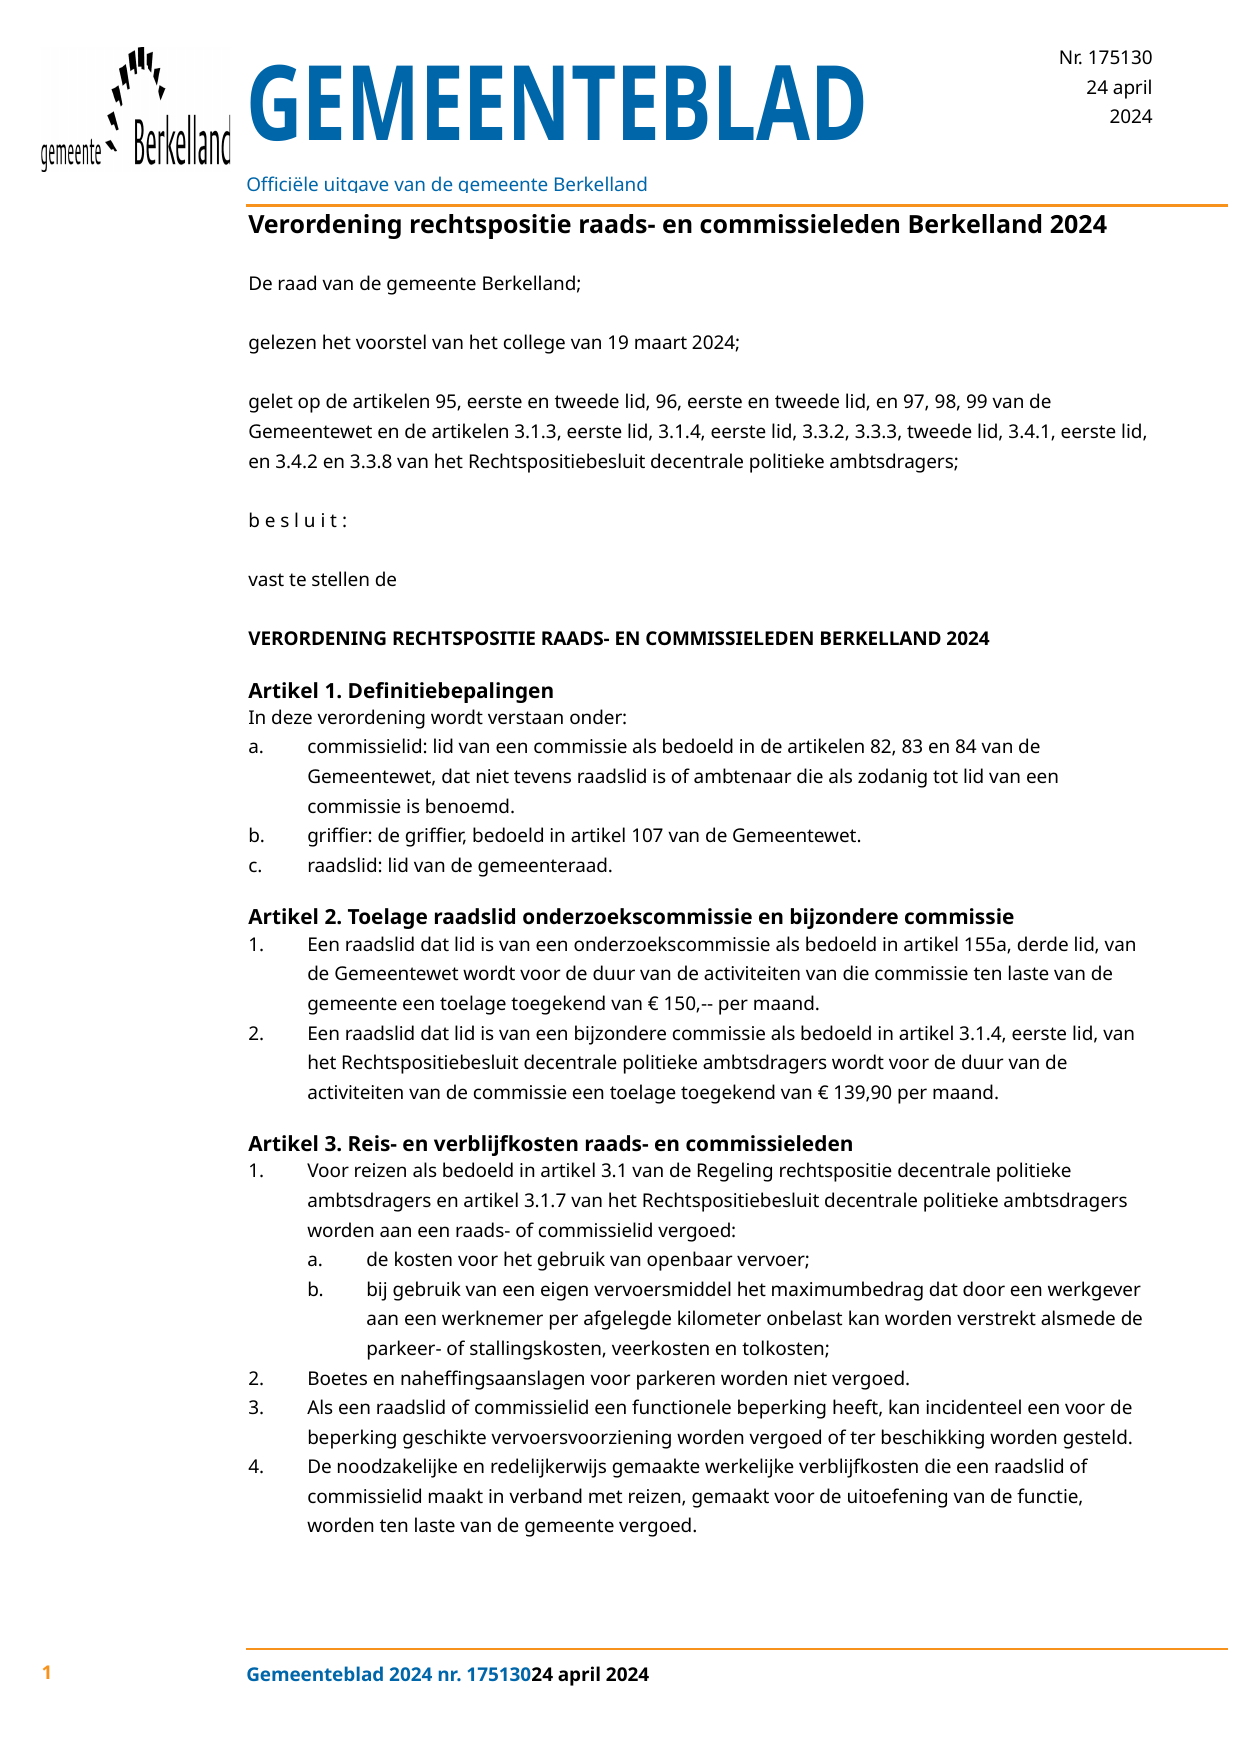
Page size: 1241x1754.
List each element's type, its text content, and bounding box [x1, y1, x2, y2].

text Artikel 1. Definitiebepalingen [248, 676, 1152, 704]
text gelet op de artikelen 95, eerste en tweede lid, 96, eerste en tweede lid, en 97, 98, 99 van de Gemeentewet en de artikelen 3.1.3, eerste lid, 3.1.4, eerste lid, 3.3.2, 3.3.3, tweede lid, 3.4.1, eerste lid, en 3.4.2 en 3.3.8 van het Rechtspositiebesluit decentrale politieke ambtsdragers; [248, 389, 1152, 473]
list De noodzakelijke en redelijkerwijs gemaakte werkelijke verblijfkosten die een raadslid of commissielid maakt in verband met reizen, gemaakt voor de uitoefening van de functie, worden ten laste van de gemeente vergoed. [248, 1453, 1152, 1538]
picture [41, 47, 231, 172]
text In deze verordening wordt verstaan onder: [248, 704, 1152, 730]
list Een raadslid dat lid is van een onderzoekscommissie als bedoeld in artikel 155a, derde lid, van de Gemeentewet wordt voor de duur van de activiteiten van die commissie ten laste van de gemeente een toelage toegekend van € 150,-- per maand. [248, 931, 1152, 1016]
list Voor reizen als bedoeld in artikel 3.1 van de Regeling rechtspositie decentrale politieke ambtsdragers en artikel 3.1.7 van het Rechtspositiebesluit decentrale politieke ambtsdragers worden aan een raads- of commissielid vergoed: [248, 1158, 1152, 1243]
list bij gebruik van een eigen vervoersmiddel het maximumbedrag dat door een werkgever aan een werknemer per afgelegde kilometer onbelast kan worden verstrekt alsmede de parkeer- of stallingskosten, veerkosten en tolkosten; [307, 1276, 1152, 1361]
list Als een raadslid of commissielid een functionele beperking heeft, kan incidenteel een voor de beperking geschikte vervoersvoorziening worden vergoed of ter beschikking worden gesteld. [248, 1394, 1152, 1450]
text vast te stellen de [248, 566, 1152, 592]
list griffier: de griffier, bedoeld in artikel 107 van de Gemeentewet. [248, 822, 1152, 848]
text gelezen het voorstel van het college van 19 maart 2024; [248, 329, 1152, 355]
list commissielid: lid van een commissie als bedoeld in de artikelen 82, 83 en 84 van de Gemeentewet, dat niet tevens raadslid is of ambtenaar die als zodanig tot lid van een commissie is benoemd. [248, 734, 1152, 819]
list de kosten voor het gebruik van openbaar vervoer; [307, 1246, 1152, 1272]
text De raad van de gemeente Berkelland; [248, 270, 1152, 296]
text b e s l u i t : [248, 507, 1152, 533]
text Artikel 3. Reis- en verblijfkosten raads- en commissieleden [248, 1129, 1152, 1158]
list raadslid: lid van de gemeenteraad. [248, 852, 1152, 878]
list Een raadslid dat lid is van een bijzondere commissie als bedoeld in artikel 3.1.4, eerste lid, van het Rechtspositiebesluit decentrale politieke ambtsdragers wordt voor de duur van de activiteiten van de commissie een toelage toegekend van € 139,90 per maand. [248, 1020, 1152, 1104]
text VERORDENING RECHTSPOSITIE RAADS- EN COMMISSIELEDEN BERKELLAND 2024 [248, 625, 1152, 651]
text Verordening rechtspositie raads- en commissieleden Berkelland 2024 [248, 207, 1152, 241]
list Boetes en naheffingsaanslagen voor parkeren worden niet vergoed. [248, 1365, 1152, 1391]
text Artikel 2. Toelage raadslid onderzoekscommissie en bijzondere commissie [248, 902, 1152, 931]
